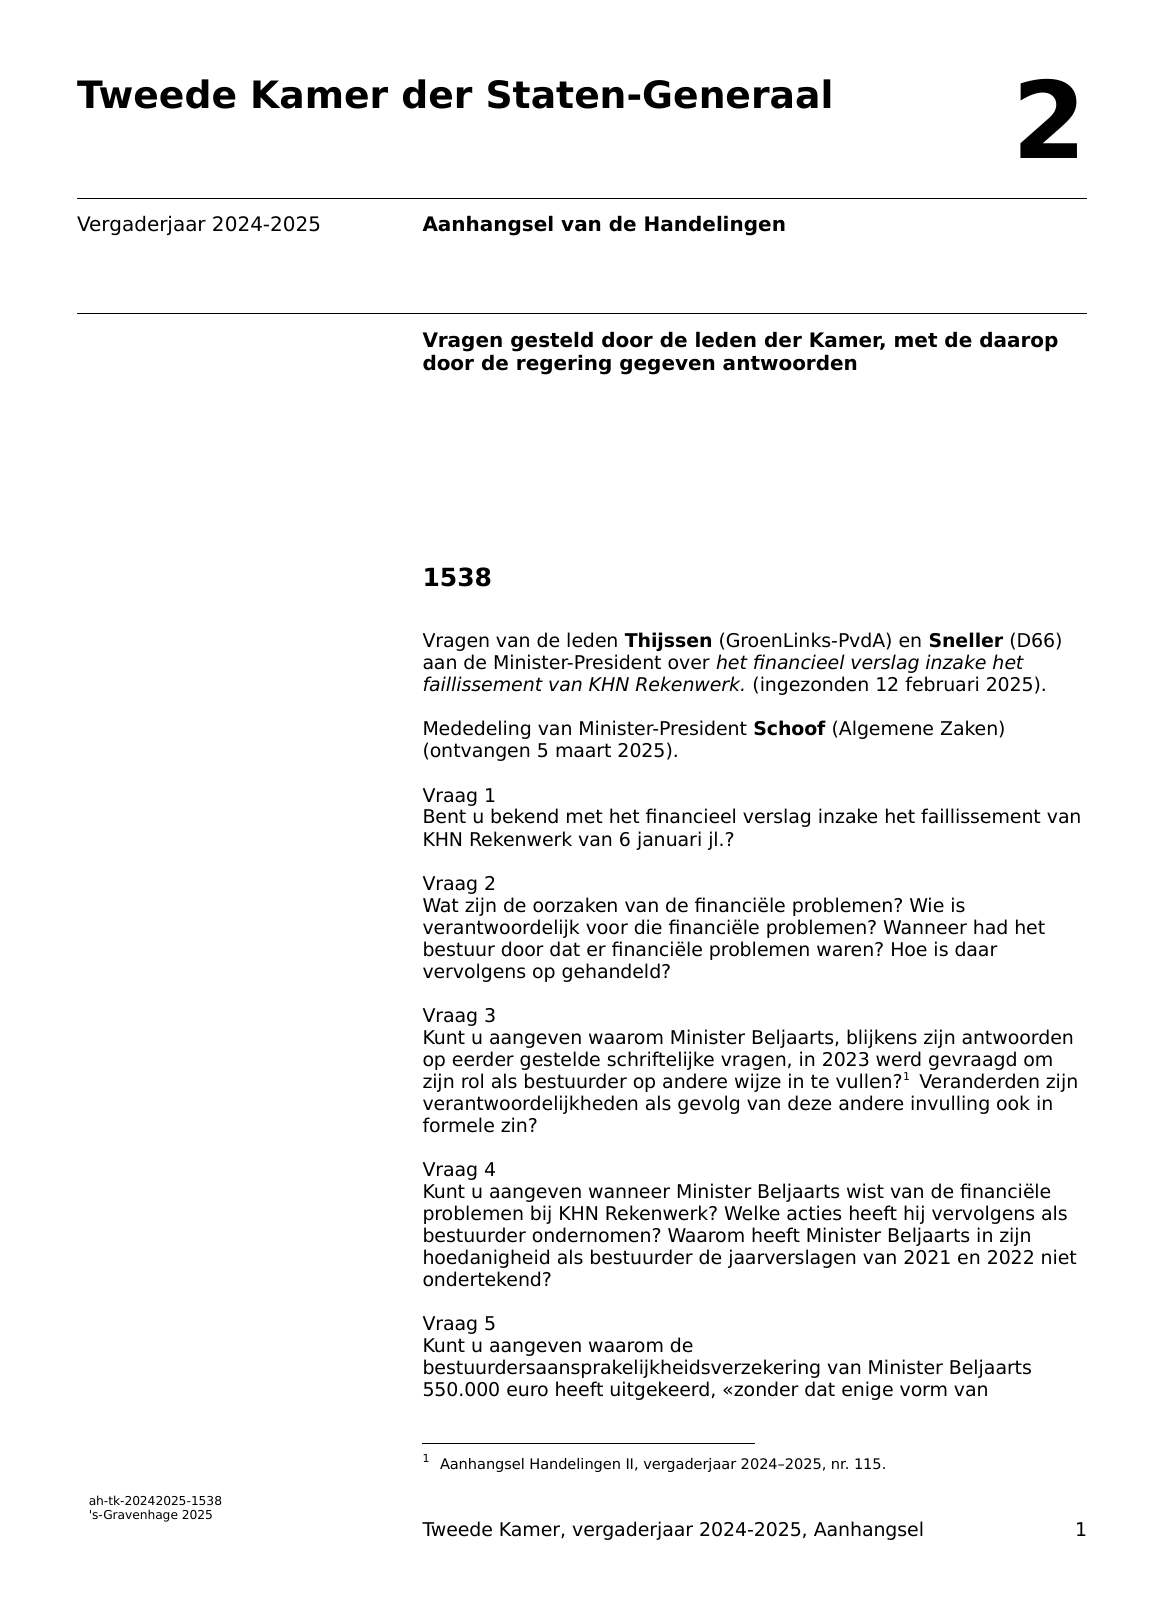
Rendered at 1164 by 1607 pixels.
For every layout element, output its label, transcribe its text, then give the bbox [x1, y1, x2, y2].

table_cell Vragen gesteld door de leden der Kamer, met de daarop door de regering gegeven antwoorden [422, 314, 1087, 375]
table_cell Vergaderjaar 2024-2025 [77, 199, 422, 313]
table_cell [77, 314, 422, 375]
text Kunt u aangeven waarom Minister Beljaarts, blijkens zijn antwoorden op eerder gestelde schriftelijke vragen, in 2023 werd gevraagd om zijn rol als bestuurder op andere wijze in te vullen? Veranderden zijn verantwoordelijkheden als gevolg van deze andere invulling ook in formele zin? [422, 1027, 1087, 1137]
text Vraag 2 [422, 873, 1087, 894]
text Vragen van de leden Thijssen (GroenLinks-PvdA) en Sneller (D66) aan de Minister-President over het financieel verslag inzake het faillissement van KHN Rekenwerk. (ingezonden 12 februari 2025). [422, 630, 1087, 696]
text Vraag 3 [422, 1005, 1087, 1027]
table_header 2 [886, 59, 1087, 198]
text Vraag 5 [422, 1313, 1087, 1335]
text Wat zijn de oorzaken van de financiële problemen? Wie is verantwoordelijk voor die financiële problemen? Wanneer had het bestuur door dat er financiële problemen waren? Hoe is daar vervolgens op gehandeld? [422, 894, 1087, 982]
text Aanhangsel Handelingen II, vergaderjaar 2024–2025, nr. 115. [422, 1452, 1087, 1474]
text Vraag 1 [422, 784, 1087, 806]
table_cell Aanhangsel van de Handelingen [422, 199, 1087, 313]
text Kunt u aangeven waarom de bestuurdersaansprakelijkheidsverzekering van Minister Beljaarts 550.000 euro heeft uitgekeerd, «zonder dat enige vorm van [422, 1335, 1087, 1401]
text Mededeling van Minister-President Schoof (Algemene Zaken) (ontvangen 5 maart 2025). [422, 718, 1087, 762]
table_header Tweede Kamer der Staten-Generaal [77, 59, 886, 198]
text 1538 [422, 563, 1087, 592]
text 's-Gravenhage 2025 [88, 1508, 323, 1522]
text Vraag 4 [422, 1159, 1087, 1181]
text Bent u bekend met het financieel verslag inzake het faillissement van KHN Rekenwerk van 6 januari jl.? [422, 806, 1087, 850]
text Kunt u aangeven wanneer Minister Beljaarts wist van de financiële problemen bij KHN Rekenwerk? Welke acties heeft hij vervolgens als bestuurder ondernomen? Waarom heeft Minister Beljaarts in zijn hoedanigheid als bestuurder de jaarverslagen van 2021 en 2022 niet ondertekend? [422, 1181, 1087, 1291]
text ah-tk-20242025-1538 [88, 1494, 323, 1508]
